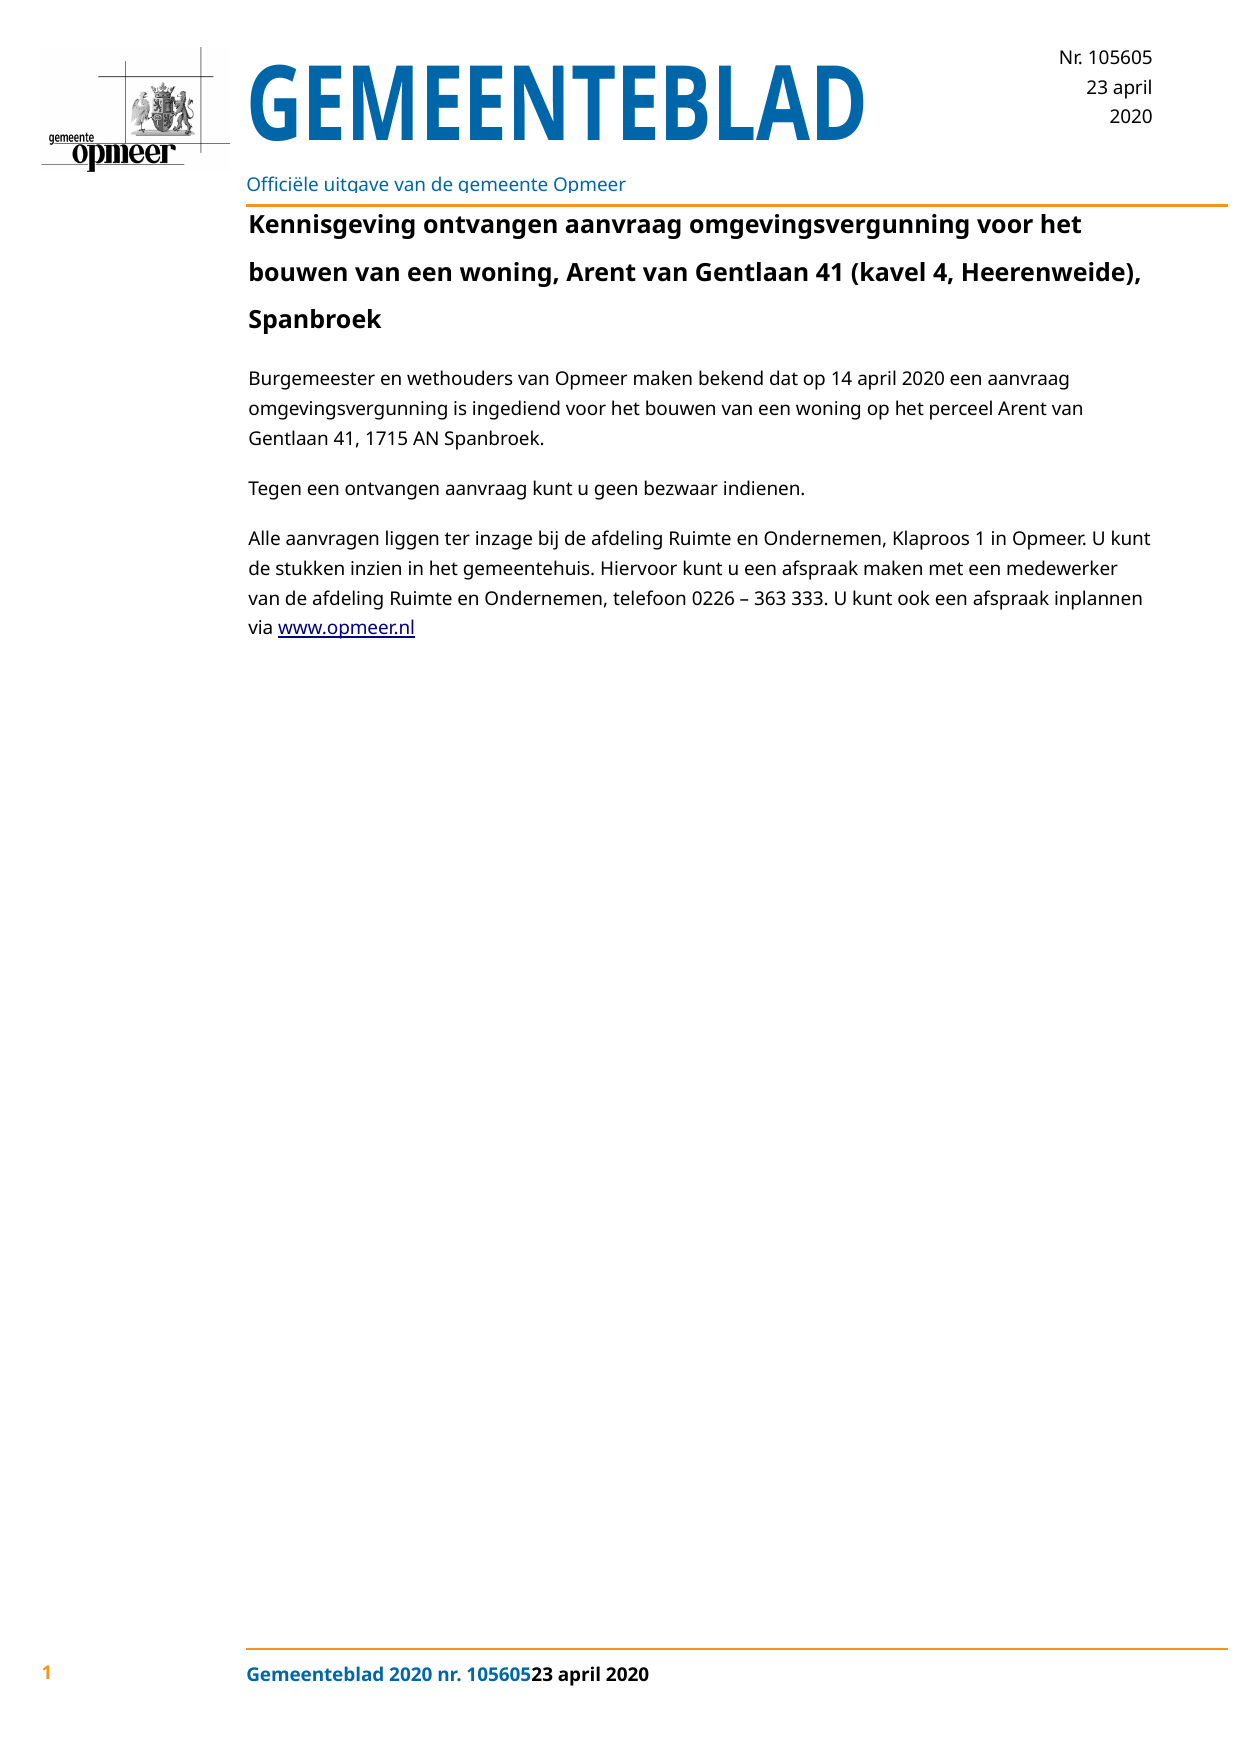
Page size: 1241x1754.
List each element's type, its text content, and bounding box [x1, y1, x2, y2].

text Alle aanvragen liggen ter inzage bij de afdeling Ruimte en Ondernemen, Klaproos 1 in Opmeer. U kunt de stukken inzien in het gemeentehuis. Hiervoor kunt u een afspraak maken met een medewerker van de afdeling Ruimte en Ondernemen, telefoon 0226 – 363 333. U kunt ook een afspraak inplannen via www.opmeer.nl [248, 526, 1152, 640]
picture [41, 47, 231, 172]
text Burgemeester en wethouders van Opmeer maken bekend dat op 14 april 2020 een aanvraag omgevingsvergunning is ingediend voor het bouwen van een woning op het perceel Arent van Gentlaan 41, 1715 AN Spanbroek. [248, 366, 1152, 450]
text Kennisgeving ontvangen aanvraag omgevingsvergunning voor het bouwen van een woning, Arent van Gentlaan 41 (kavel 4, Heerenweide), Spanbroek [248, 207, 1152, 336]
text Tegen een ontvangen aanvraag kunt u geen bezwaar indienen. [248, 475, 1152, 501]
